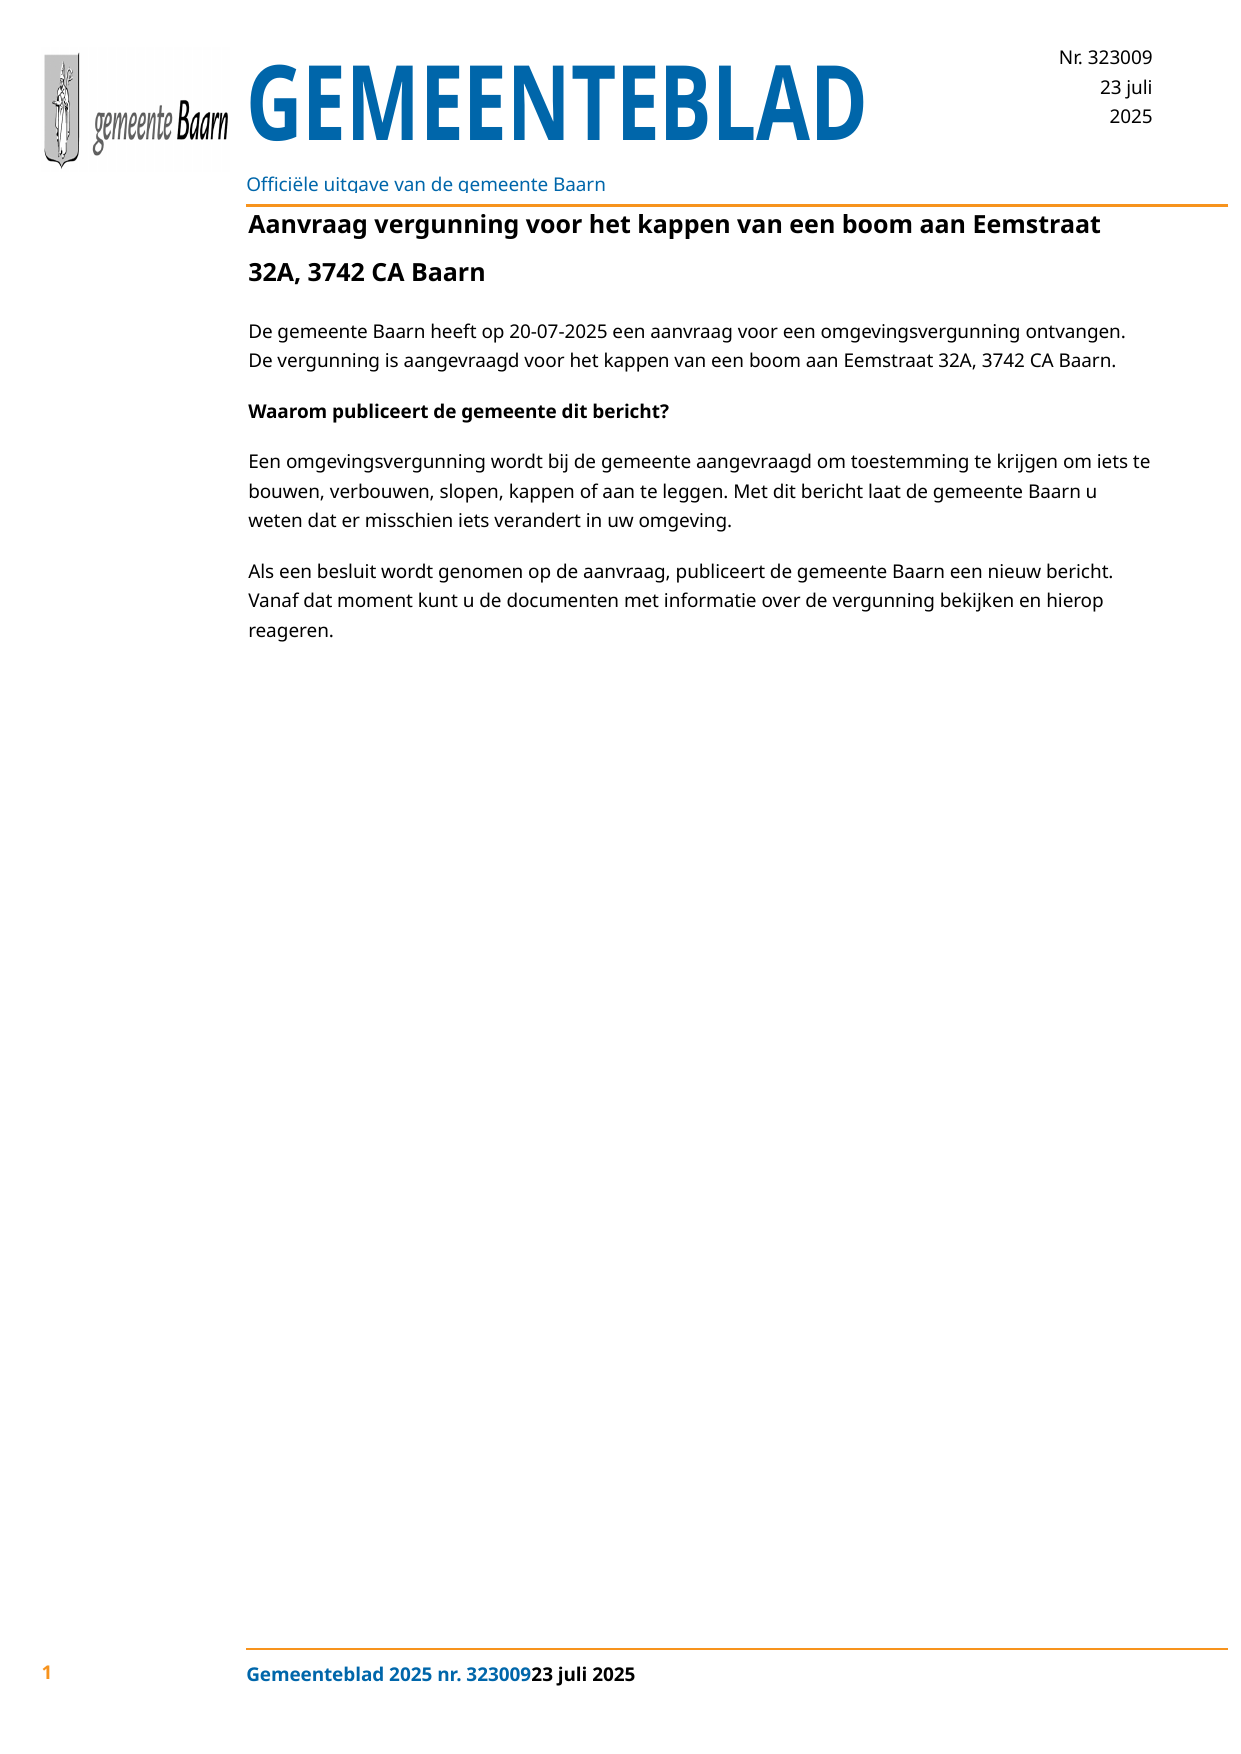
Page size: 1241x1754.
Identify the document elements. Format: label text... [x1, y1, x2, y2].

text Aanvraag vergunning voor het kappen van een boom aan Eemstraat 32A, 3742 CA Baarn [248, 207, 1152, 288]
text Waarom publiceert de gemeente dit bericht? [248, 398, 1152, 424]
text Als een besluit wordt genomen op de aanvraag, publiceert de gemeente Baarn een nieuw bericht. Vanaf dat moment kunt u de documenten met informatie over de vergunning bekijken en hierop reageren. [248, 558, 1152, 643]
text De gemeente Baarn heeft op 20-07-2025 een aanvraag voor een omgevingsvergunning ontvangen. De vergunning is aangevraagd voor het kappen van een boom aan Eemstraat 32A, 3742 CA Baarn. [248, 318, 1152, 373]
text Een omgevingsvergunning wordt bij de gemeente aangevraagd om toestemming te krijgen om iets te bouwen, verbouwen, slopen, kappen of aan te leggen. Met dit bericht laat de gemeente Baarn u weten dat er misschien iets verandert in uw omgeving. [248, 448, 1152, 533]
picture [41, 47, 231, 172]
